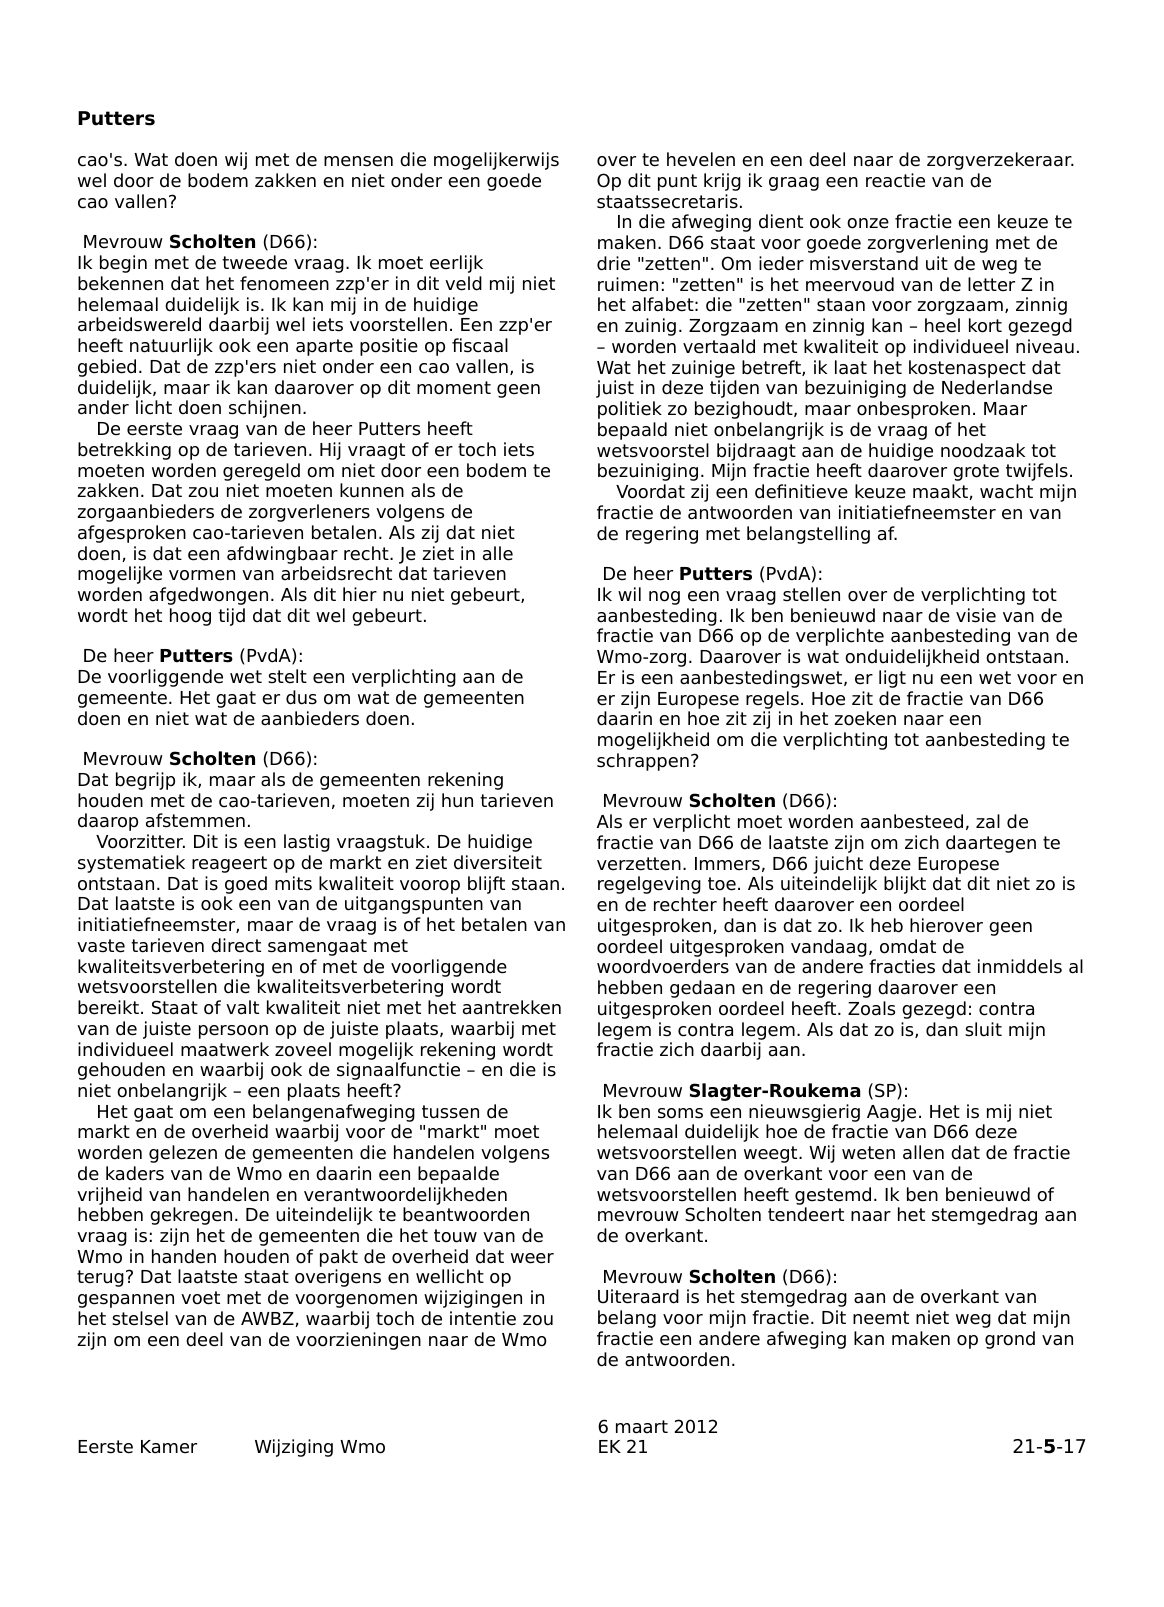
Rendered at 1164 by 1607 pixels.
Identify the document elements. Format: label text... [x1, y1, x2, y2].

text In die afweging dient ook onze fractie een keuze te maken. D66 staat voor goede zorgverlening met de drie "zetten". Om ieder misverstand uit de weg te ruimen: "zetten" is het meervoud van de letter Z in het alfabet: die "zetten" staan voor zorgzaam, zinnig en zuinig. Zorgzaam en zinnig kan – heel kort gezegd – worden vertaald met kwaliteit op individueel niveau. Wat het zuinige betreft, ik laat het kostenaspect dat juist in deze tijden van bezuiniging de Nederlandse politiek zo bezighoudt, maar onbesproken. Maar bepaald niet onbelangrijk is de vraag of het wetsvoorstel bijdraagt aan de huidige noodzaak tot bezuiniging. Mijn fractie heeft daarover grote twijfels. [596, 212, 1087, 482]
text Het gaat om een belangenafweging tussen de markt en de overheid waarbij voor de "markt" moet worden gelezen de gemeenten die handelen volgens de kaders van de Wmo en daarin een bepaalde vrijheid van handelen en verantwoordelijkheden hebben gekregen. De uiteindelijk te beantwoorden vraag is: zijn het de gemeenten die het touw van de Wmo in handen houden of pakt de overheid dat weer terug? Dat laatste staat overigens en wellicht op gespannen voet met de voorgenomen wijzigingen in het stelsel van de AWBZ, waarbij toch de intentie zou zijn om een deel van de voorzieningen naar de Wmo [77, 1102, 567, 1350]
text Ik ben soms een nieuwsgierig Aagje. Het is mij niet helemaal duidelijk hoe de fractie van D66 deze wetsvoorstellen weegt. Wij weten allen dat de fractie van D66 aan de overkant voor een van de wetsvoorstellen heeft gestemd. Ik ben benieuwd of mevrouw Scholten tendeert naar het stemgedrag aan de overkant. [596, 1102, 1087, 1247]
text Ik begin met de tweede vraag. Ik moet eerlijk bekennen dat het fenomeen zzp'er in dit veld mij niet helemaal duidelijk is. Ik kan mij in de huidige arbeidswereld daarbij wel iets voorstellen. Een zzp'er heeft natuurlijk ook een aparte positie op fiscaal gebied. Dat de zzp'ers niet onder een cao vallen, is duidelijk, maar ik kan daarover op dit moment geen ander licht doen schijnen. [77, 253, 567, 419]
text Ik wil nog een vraag stellen over de verplichting tot aanbesteding. Ik ben benieuwd naar de visie van de fractie van D66 op de verplichte aanbesteding van de Wmo-zorg. Daarover is wat onduidelijkheid ontstaan. Er is een aanbestedingswet, er ligt nu een wet voor en er zijn Europese regels. Hoe zit de fractie van D66 daarin en hoe zit zij in het zoeken naar een mogelijkheid om die verplichting tot aanbesteding te schrappen? [596, 585, 1087, 771]
text De eerste vraag van de heer Putters heeft betrekking op de tarieven. Hij vraagt of er toch iets moeten worden geregeld om niet door een bodem te zakken. Dat zou niet moeten kunnen als de zorgaanbieders de zorgverleners volgens de afgesproken cao-tarieven betalen. Als zij dat niet doen, is dat een afdwingbaar recht. Je ziet in alle mogelijke vormen van arbeidsrecht dat tarieven worden afgedwongen. Als dit hier nu niet gebeurt, wordt het hoog tijd dat dit wel gebeurt. [77, 419, 567, 626]
text cao's. Wat doen wij met de mensen die mogelijkerwijs wel door de bodem zakken en niet onder een goede cao vallen? [77, 150, 567, 212]
text Mevrouw Scholten (D66): [596, 791, 1087, 812]
text De voorliggende wet stelt een verplichting aan de gemeente. Het gaat er dus om wat de gemeenten doen en niet wat de aanbieders doen. [77, 667, 567, 729]
text De heer Putters (PvdA): [77, 646, 567, 667]
text Uiteraard is het stemgedrag aan de overkant van belang voor mijn fractie. Dit neemt niet weg dat mijn fractie een andere afweging kan maken op grond van de antwoorden. [596, 1287, 1087, 1370]
text Mevrouw Scholten (D66): [77, 232, 567, 253]
text Voordat zij een definitieve keuze maakt, wacht mijn fractie de antwoorden van initiatiefneemster en van de regering met belangstelling af. [596, 482, 1087, 544]
text De heer Putters (PvdA): [596, 564, 1087, 585]
text over te hevelen en een deel naar de zorgverzekeraar. Op dit punt krijg ik graag een reactie van de staatssecretaris. [596, 150, 1087, 212]
text Mevrouw Scholten (D66): [596, 1267, 1087, 1287]
text Dat begrijp ik, maar als de gemeenten rekening houden met de cao-tarieven, moeten zij hun tarieven daarop afstemmen. [77, 770, 567, 832]
text Mevrouw Scholten (D66): [77, 749, 567, 770]
text Als er verplicht moet worden aanbesteed, zal de fractie van D66 de laatste zijn om zich daartegen te verzetten. Immers, D66 juicht deze Europese regelgeving toe. Als uiteindelijk blijkt dat dit niet zo is en de rechter heeft daarover een oordeel uitgesproken, dan is dat zo. Ik heb hierover geen oordeel uitgesproken vandaag, omdat de woordvoerders van de andere fracties dat inmiddels al hebben gedaan en de regering daarover een uitgesproken oordeel heeft. Zoals gezegd: contra legem is contra legem. Als dat zo is, dan sluit mijn fractie zich daarbij aan. [596, 812, 1087, 1061]
text Mevrouw Slagter-Roukema (SP): [596, 1081, 1087, 1102]
text Voorzitter. Dit is een lastig vraagstuk. De huidige systematiek reageert op de markt en ziet diversiteit ontstaan. Dat is goed mits kwaliteit voorop blijft staan. Dat laatste is ook een van de uitgangspunten van initiatiefneemster, maar de vraag is of het betalen van vaste tarieven direct samengaat met kwaliteitsverbetering en of met de voorliggende wetsvoorstellen die kwaliteitsverbetering wordt bereikt. Staat of valt kwaliteit niet met het aantrekken van de juiste persoon op de juiste plaats, waarbij met individueel maatwerk zoveel mogelijk rekening wordt gehouden en waarbij ook de signaalfunctie – en die is niet onbelangrijk – een plaats heeft? [77, 832, 567, 1102]
